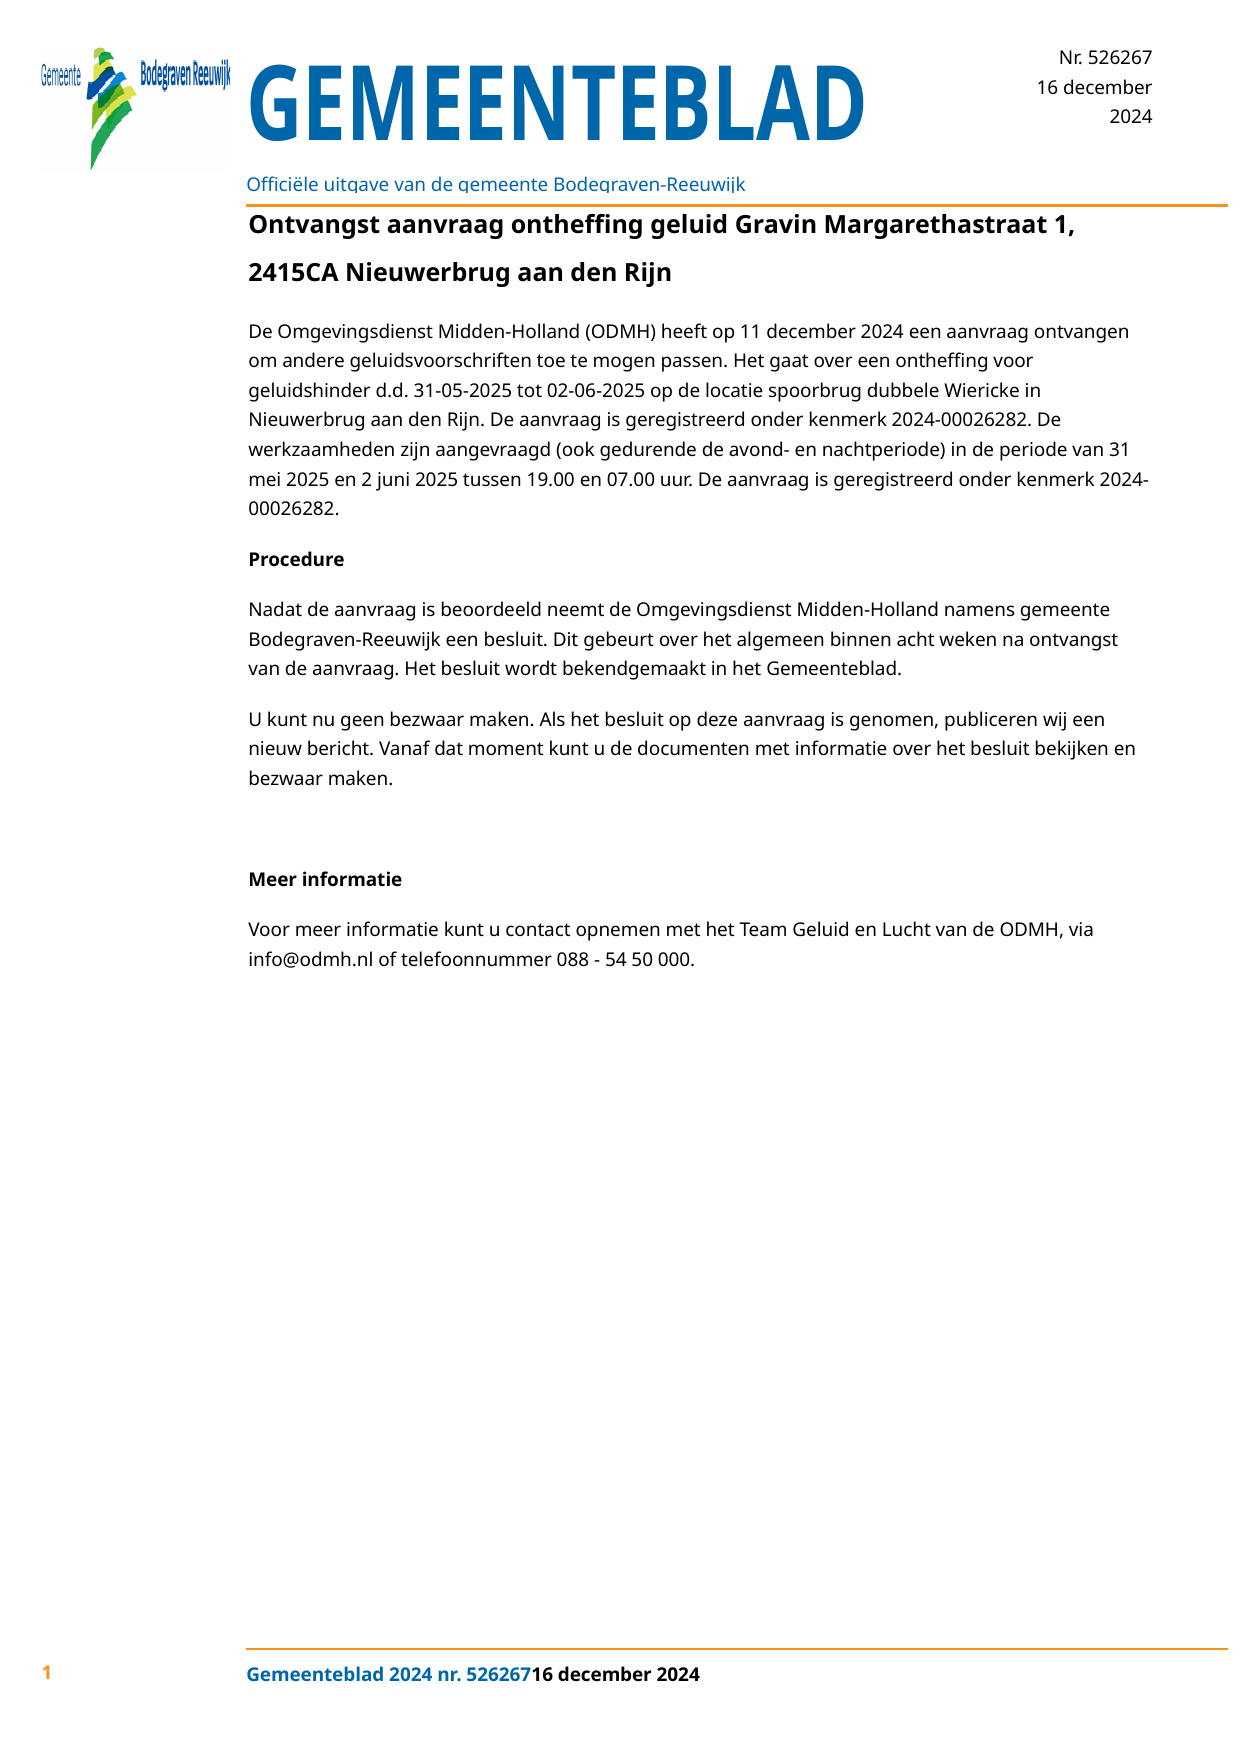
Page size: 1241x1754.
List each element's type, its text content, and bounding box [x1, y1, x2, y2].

text Voor meer informatie kunt u contact opnemen met het Team Geluid en Lucht van de ODMH, via info@odmh.nl of telefoonnummer 088 - 54 50 000. [248, 916, 1152, 972]
text De Omgevingsdienst Midden-Holland (ODMH) heeft op 11 december 2024 een aanvraag ontvangen om andere geluidsvoorschriften toe te mogen passen. Het gaat over een ontheffing voor geluidshinder d.d. 31-05-2025 tot 02-06-2025 op de locatie spoorbrug dubbele Wiericke in Nieuwerbrug aan den Rijn. De aanvraag is geregistreerd onder kenmerk 2024-00026282. De werkzaamheden zijn aangevraagd (ook gedurende de avond- en nachtperiode) in de periode van 31 mei 2025 en 2 juni 2025 tussen 19.00 en 07.00 uur. De aanvraag is geregistreerd onder kenmerk 2024-00026282. [248, 318, 1152, 521]
text Meer informatie [248, 866, 1152, 892]
text Nadat de aanvraag is beoordeeld neemt de Omgevingsdienst Midden-Holland namens gemeente Bodegraven-Reeuwijk een besluit. Dit gebeurt over het algemeen binnen acht weken na ontvangst van de aanvraag. Het besluit wordt bekendgemaakt in het Gemeenteblad. [248, 596, 1152, 681]
text U kunt nu geen bezwaar maken. Als het besluit op deze aanvraag is genomen, publiceren wij een nieuw bericht. Vanaf dat moment kunt u de documenten met informatie over het besluit bekijken en bezwaar maken. [248, 706, 1152, 791]
text Procedure [248, 546, 1152, 572]
text Ontvangst aanvraag ontheffing geluid Gravin Margarethastraat 1, 2415CA Nieuwerbrug aan den Rijn [248, 207, 1152, 288]
picture [41, 47, 231, 172]
